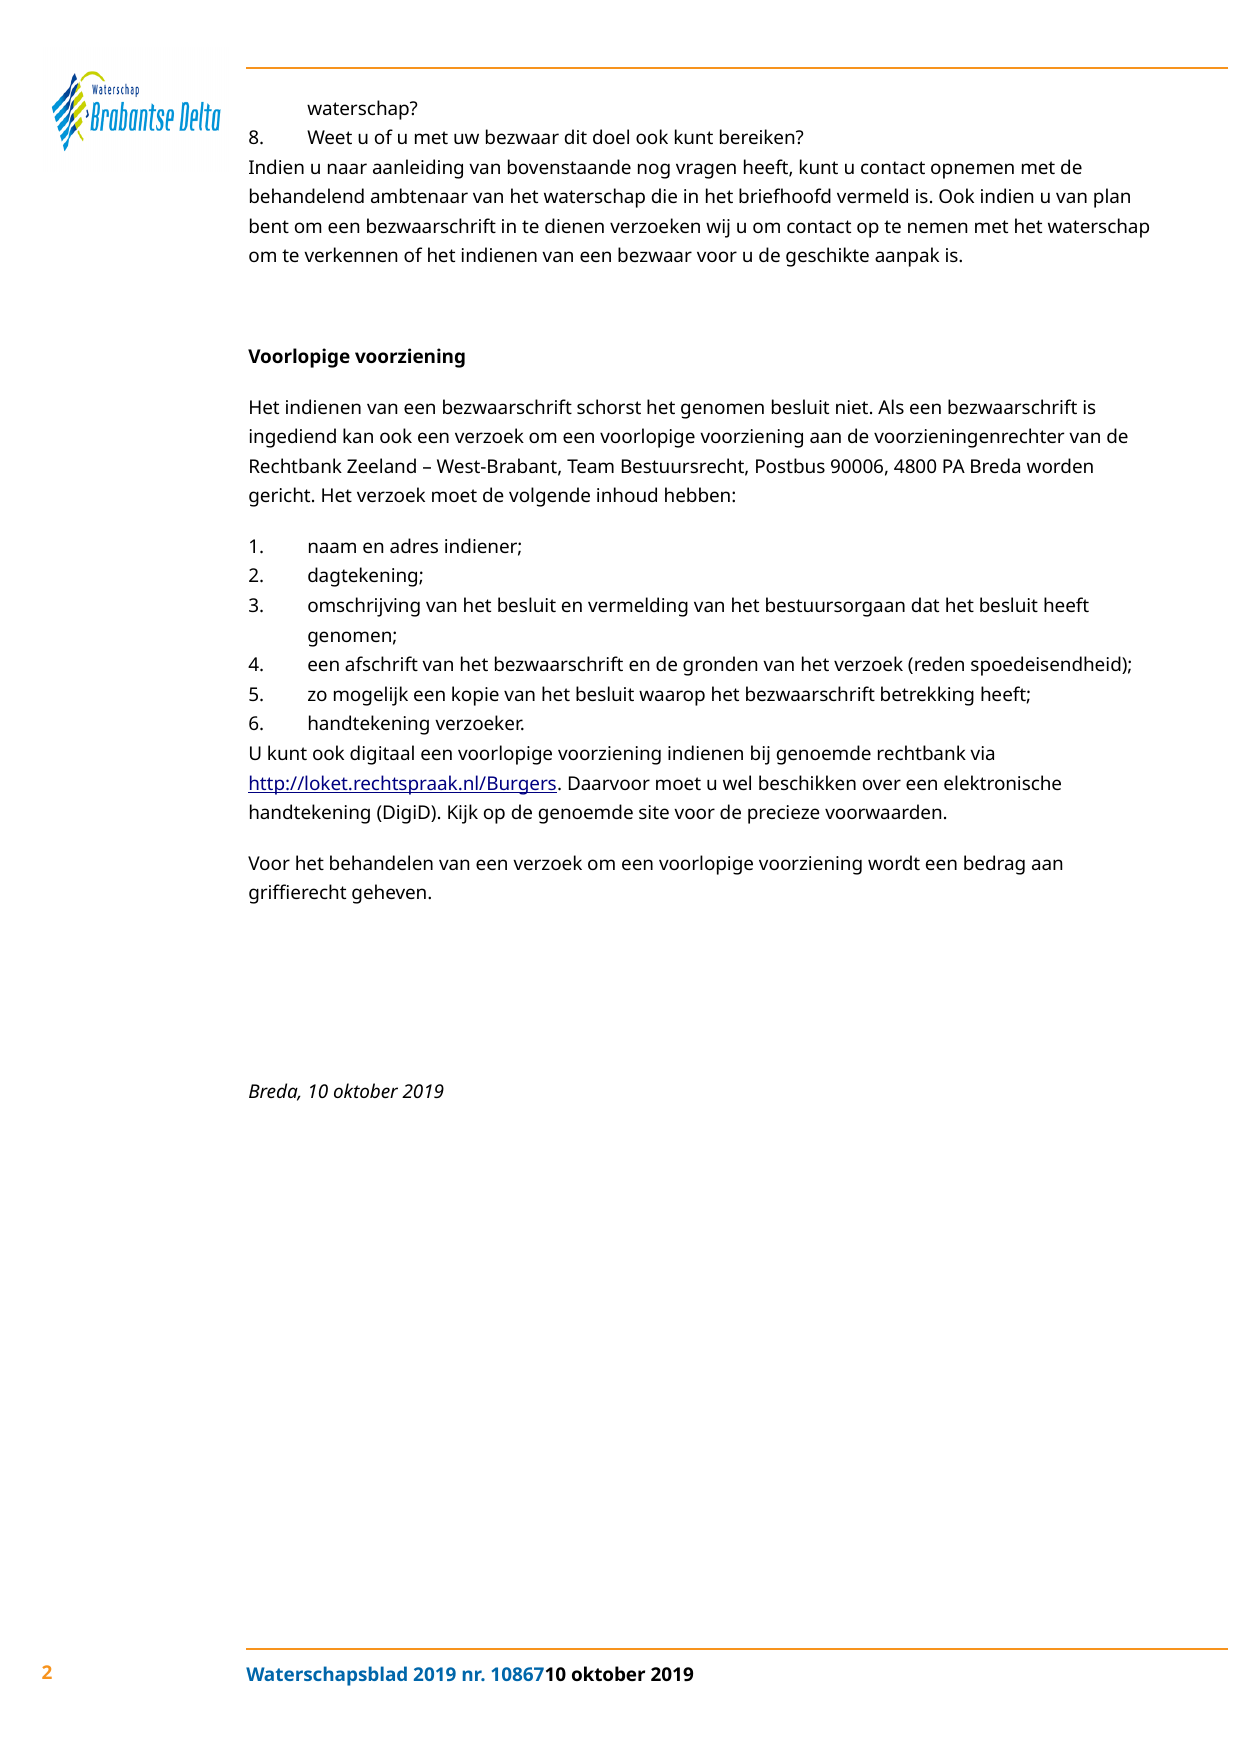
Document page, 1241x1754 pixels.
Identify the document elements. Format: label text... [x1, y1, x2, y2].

list waterschap? [248, 95, 1152, 121]
text Breda, 10 oktober 2019 [248, 1078, 1152, 1104]
picture [41, 47, 231, 172]
text Indien u naar aanleiding van bovenstaande nog vragen heeft, kunt u contact opnemen met de behandelend ambtenaar van het waterschap die in het briefhoofd vermeld is. Ook indien u van plan bent om een bezwaarschrift in te dienen verzoeken wij u om contact op te nemen met het waterschap om te verkennen of het indienen van een bezwaar voor u de geschikte aanpak is. [248, 154, 1152, 268]
list naam en adres indiener; [248, 533, 1152, 559]
list zo mogelijk een kopie van het besluit waarop het bezwaarschrift betrekking heeft; [248, 681, 1152, 707]
text U kunt ook digitaal een voorlopige voorziening indienen bij genoemde rechtbank via http://loket.rechtspraak.nl/Burgers. Daarvoor moet u wel beschikken over een elektronische handtekening (DigiD). Kijk op de genoemde site voor de precieze voorwaarden. [248, 740, 1152, 825]
list Weet u of u met uw bezwaar dit doel ook kunt bereiken? [248, 124, 1152, 150]
list dagtekening; [248, 563, 1152, 588]
list een afschrift van het bezwaarschrift en de gronden van het verzoek (reden spoedeisendheid); [248, 651, 1152, 677]
list omschrijving van het besluit en vermelding van het bestuursorgaan dat het besluit heeft genomen; [248, 592, 1152, 648]
list handtekening verzoeker. [248, 711, 1152, 736]
text Voorlopige voorziening [248, 343, 1152, 369]
text Voor het behandelen van een verzoek om een voorlopige voorziening wordt een bedrag aan griffierecht geheven. [248, 850, 1152, 905]
text Het indienen van een bezwaarschrift schorst het genomen besluit niet. Als een bezwaarschrift is ingediend kan ook een verzoek om een voorlopige voorziening aan de voorzieningenrechter van de Rechtbank Zeeland – West-Brabant, Team Bestuursrecht, Postbus 90006, 4800 PA Breda worden gericht. Het verzoek moet de volgende inhoud hebben: [248, 394, 1152, 508]
